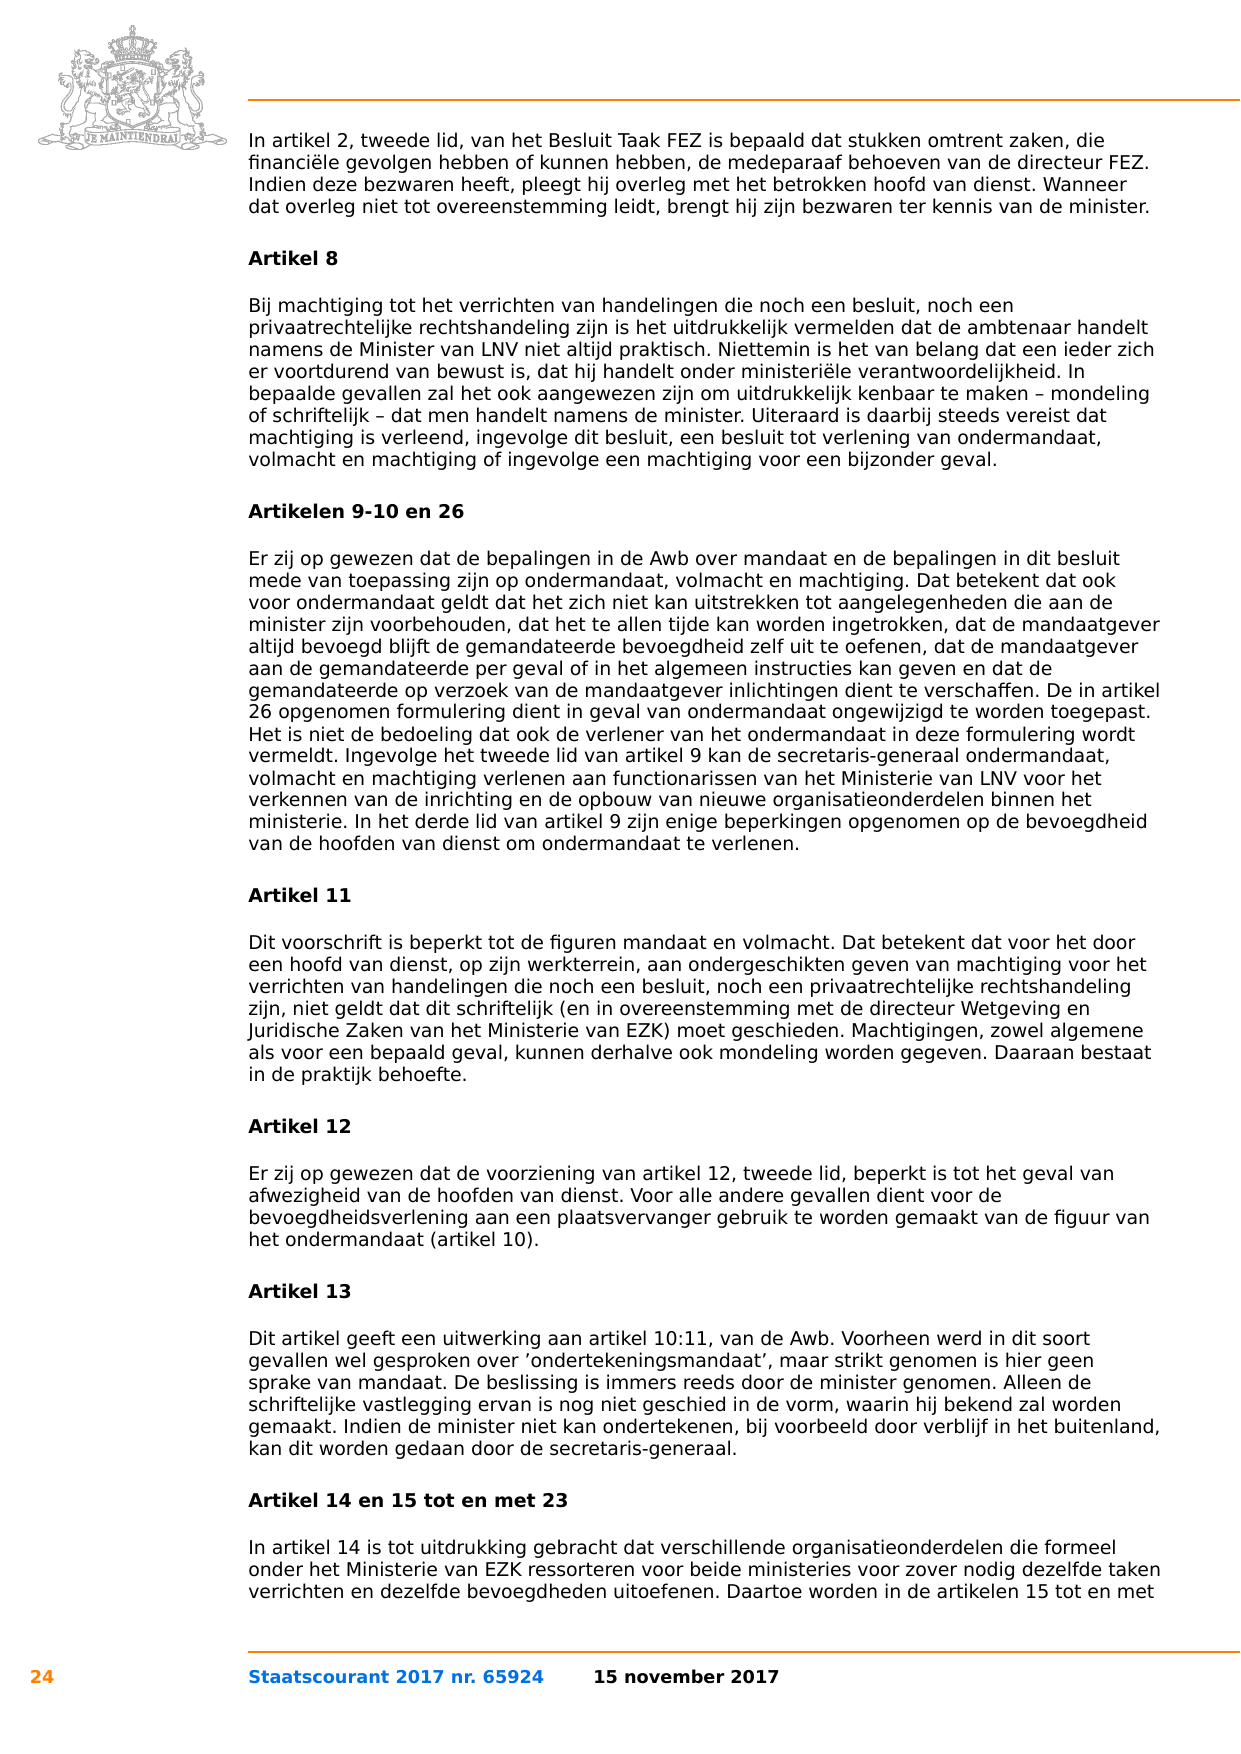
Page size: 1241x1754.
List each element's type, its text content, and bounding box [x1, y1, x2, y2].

text Er zij op gewezen dat de bepalingen in de Awb over mandaat en de bepalingen in dit besluit mede van toepassing zijn op ondermandaat, volmacht en machtiging. Dat betekent dat ook voor ondermandaat geldt dat het zich niet kan uitstrekken tot aangelegenheden die aan de minister zijn voorbehouden, dat het te allen tijde kan worden ingetrokken, dat de mandaatgever altijd bevoegd blijft de gemandateerde bevoegdheid zelf uit te oefenen, dat de mandaatgever aan de gemandateerde per geval of in het algemeen instructies kan geven en dat de gemandateerde op verzoek van de mandaatgever inlichtingen dient te verschaffen. De in artikel 26 opgenomen formulering dient in geval van ondermandaat ongewijzigd te worden toegepast. Het is niet de bedoeling dat ook de verlener van het ondermandaat in deze formulering wordt vermeldt. Ingevolge het tweede lid van artikel 9 kan de secretaris-generaal ondermandaat, volmacht en machtiging verlenen aan functionarissen van het Ministerie van LNV voor het verkennen van de inrichting en de opbouw van nieuwe organisatieonderdelen binnen het ministerie. In het derde lid van artikel 9 zijn enige beperkingen opgenomen op de bevoegdheid van de hoofden van dienst om ondermandaat te verlenen. [248, 548, 1163, 855]
subtitle Artikel 13 [248, 1281, 1163, 1303]
text Er zij op gewezen dat de voorziening van artikel 12, tweede lid, beperkt is tot het geval van afwezigheid van de hoofden van dienst. Voor alle andere gevallen dient voor de bevoegdheidsverlening aan een plaatsvervanger gebruik te worden gemaakt van de figuur van het ondermandaat (artikel 10). [248, 1163, 1163, 1251]
subtitle Artikelen 9-10 en 26 [248, 501, 1163, 523]
subtitle Artikel 8 [248, 248, 1163, 270]
subtitle Artikel 11 [248, 885, 1163, 907]
picture [38, 25, 227, 150]
subtitle Artikel 14 en 15 tot en met 23 [248, 1490, 1163, 1512]
text Dit voorschrift is beperkt tot de figuren mandaat en volmacht. Dat betekent dat voor het door een hoofd van dienst, op zijn werkterrein, aan ondergeschikten geven van machtiging voor het verrichten van handelingen die noch een besluit, noch een privaatrechtelijke rechtshandeling zijn, niet geldt dat dit schriftelijk (en in overeenstemming met de directeur Wetgeving en Juridische Zaken van het Ministerie van EZK) moet geschieden. Machtigingen, zowel algemene als voor een bepaald geval, kunnen derhalve ook mondeling worden gegeven. Daaraan bestaat in de praktijk behoefte. [248, 932, 1163, 1086]
text Bij machtiging tot het verrichten van handelingen die noch een besluit, noch een privaatrechtelijke rechtshandeling zijn is het uitdrukkelijk vermelden dat de ambtenaar handelt namens de Minister van LNV niet altijd praktisch. Niettemin is het van belang dat een ieder zich er voortdurend van bewust is, dat hij handelt onder ministeriële verantwoordelijkheid. In bepaalde gevallen zal het ook aangewezen zijn om uitdrukkelijk kenbaar te maken – mondeling of schriftelijk – dat men handelt namens de minister. Uiteraard is daarbij steeds vereist dat machtiging is verleend, ingevolge dit besluit, een besluit tot verlening van ondermandaat, volmacht en machtiging of ingevolge een machtiging voor een bijzonder geval. [248, 295, 1163, 471]
subtitle Artikel 12 [248, 1116, 1163, 1138]
text In artikel 2, tweede lid, van het Besluit Taak FEZ is bepaald dat stukken omtrent zaken, die financiële gevolgen hebben of kunnen hebben, de medeparaaf behoeven van de directeur FEZ. Indien deze bezwaren heeft, pleegt hij overleg met het betrokken hoofd van dienst. Wanneer dat overleg niet tot overeenstemming leidt, brengt hij zijn bezwaren ter kennis van de minister. [248, 130, 1163, 218]
text Dit artikel geeft een uitwerking aan artikel 10:11, van de Awb. Voorheen werd in dit soort gevallen wel gesproken over ’ondertekeningsmandaat’, maar strikt genomen is hier geen sprake van mandaat. De beslissing is immers reeds door de minister genomen. Alleen de schriftelijke vastlegging ervan is nog niet geschied in de vorm, waarin hij bekend zal worden gemaakt. Indien de minister niet kan ondertekenen, bij voorbeeld door verblijf in het buitenland, kan dit worden gedaan door de secretaris-generaal. [248, 1328, 1163, 1460]
text In artikel 14 is tot uitdrukking gebracht dat verschillende organisatieonderdelen die formeel onder het Ministerie van EZK ressorteren voor beide ministeries voor zover nodig dezelfde taken verrichten en dezelfde bevoegdheden uitoefenen. Daartoe worden in de artikelen 15 tot en met [248, 1537, 1163, 1603]
